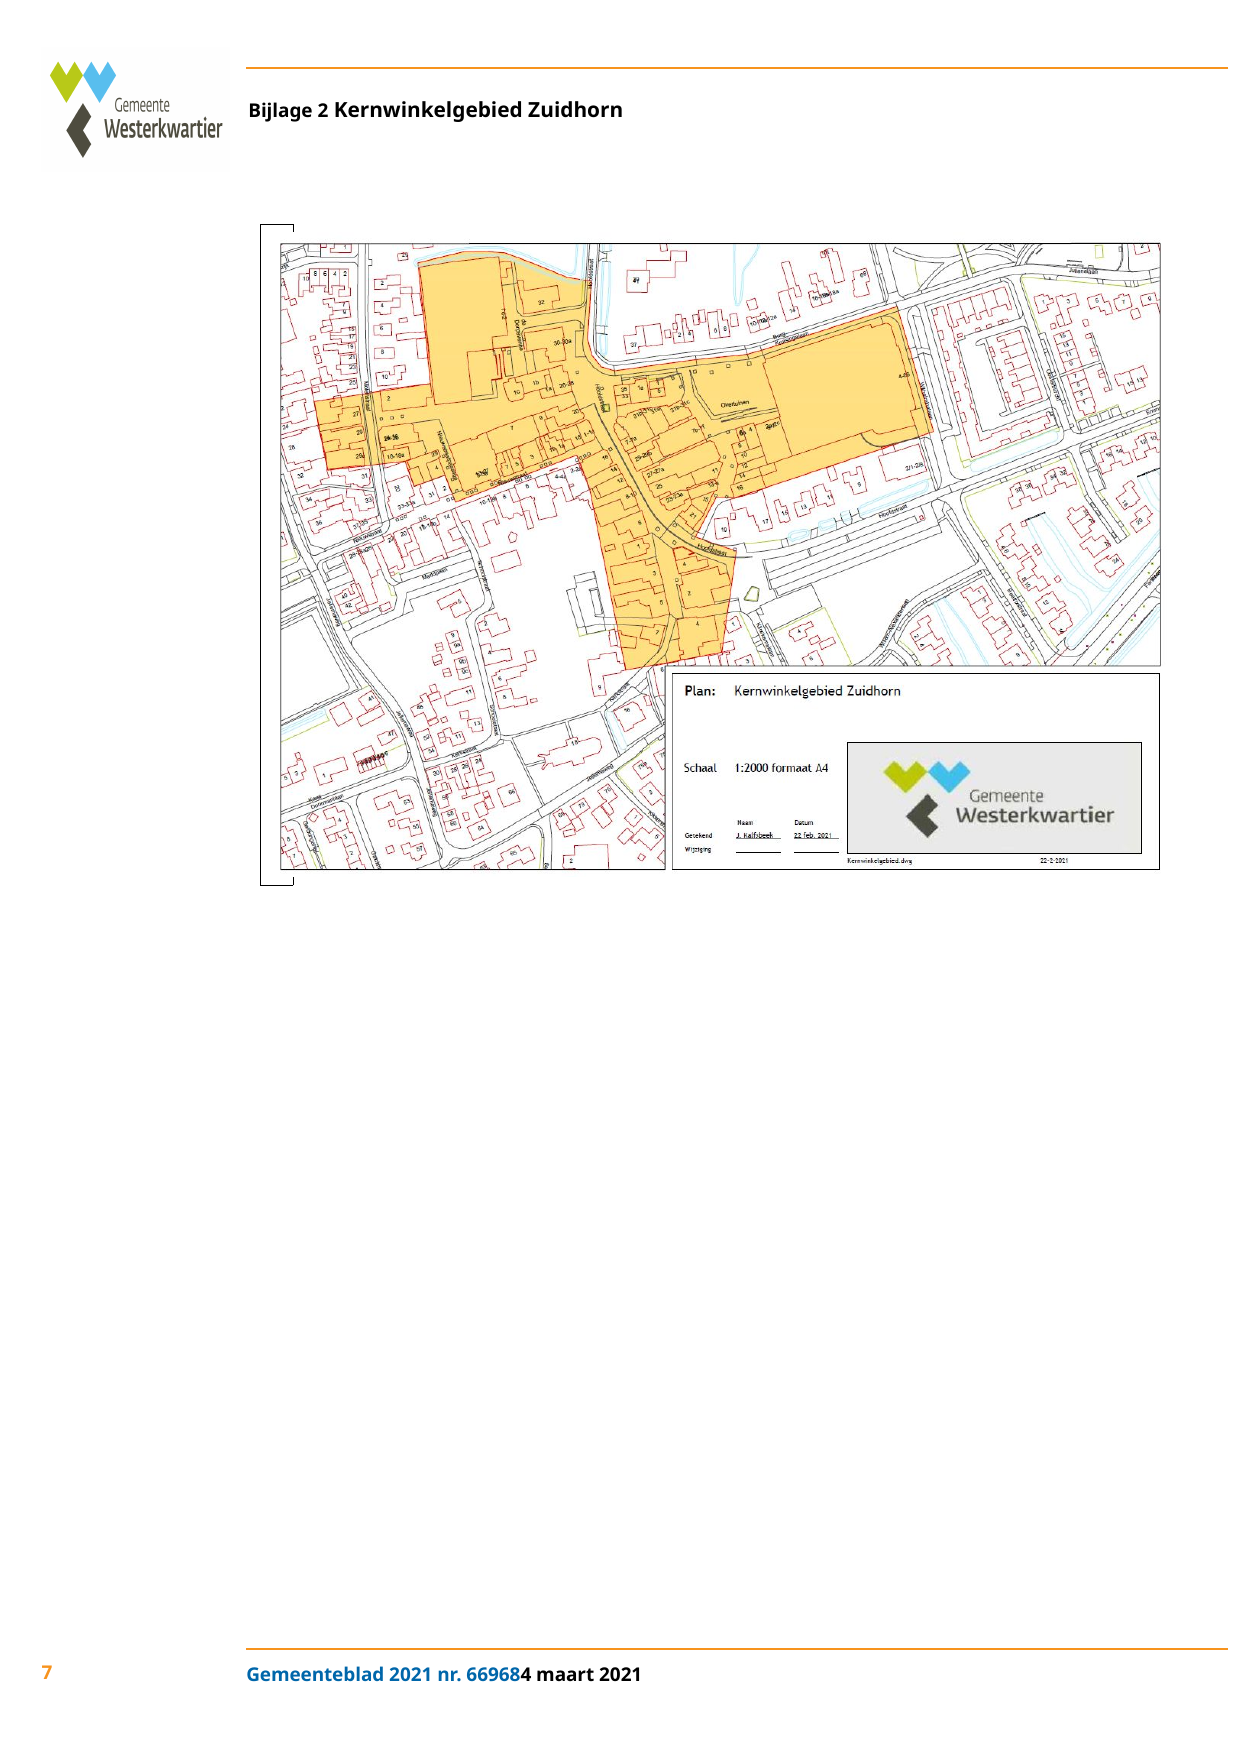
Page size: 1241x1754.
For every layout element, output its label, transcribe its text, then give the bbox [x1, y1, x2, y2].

text Bijlage 2 Kernwinkelgebied Zuidhorn [248, 95, 1152, 123]
picture [268, 232, 1173, 877]
picture [41, 47, 231, 172]
